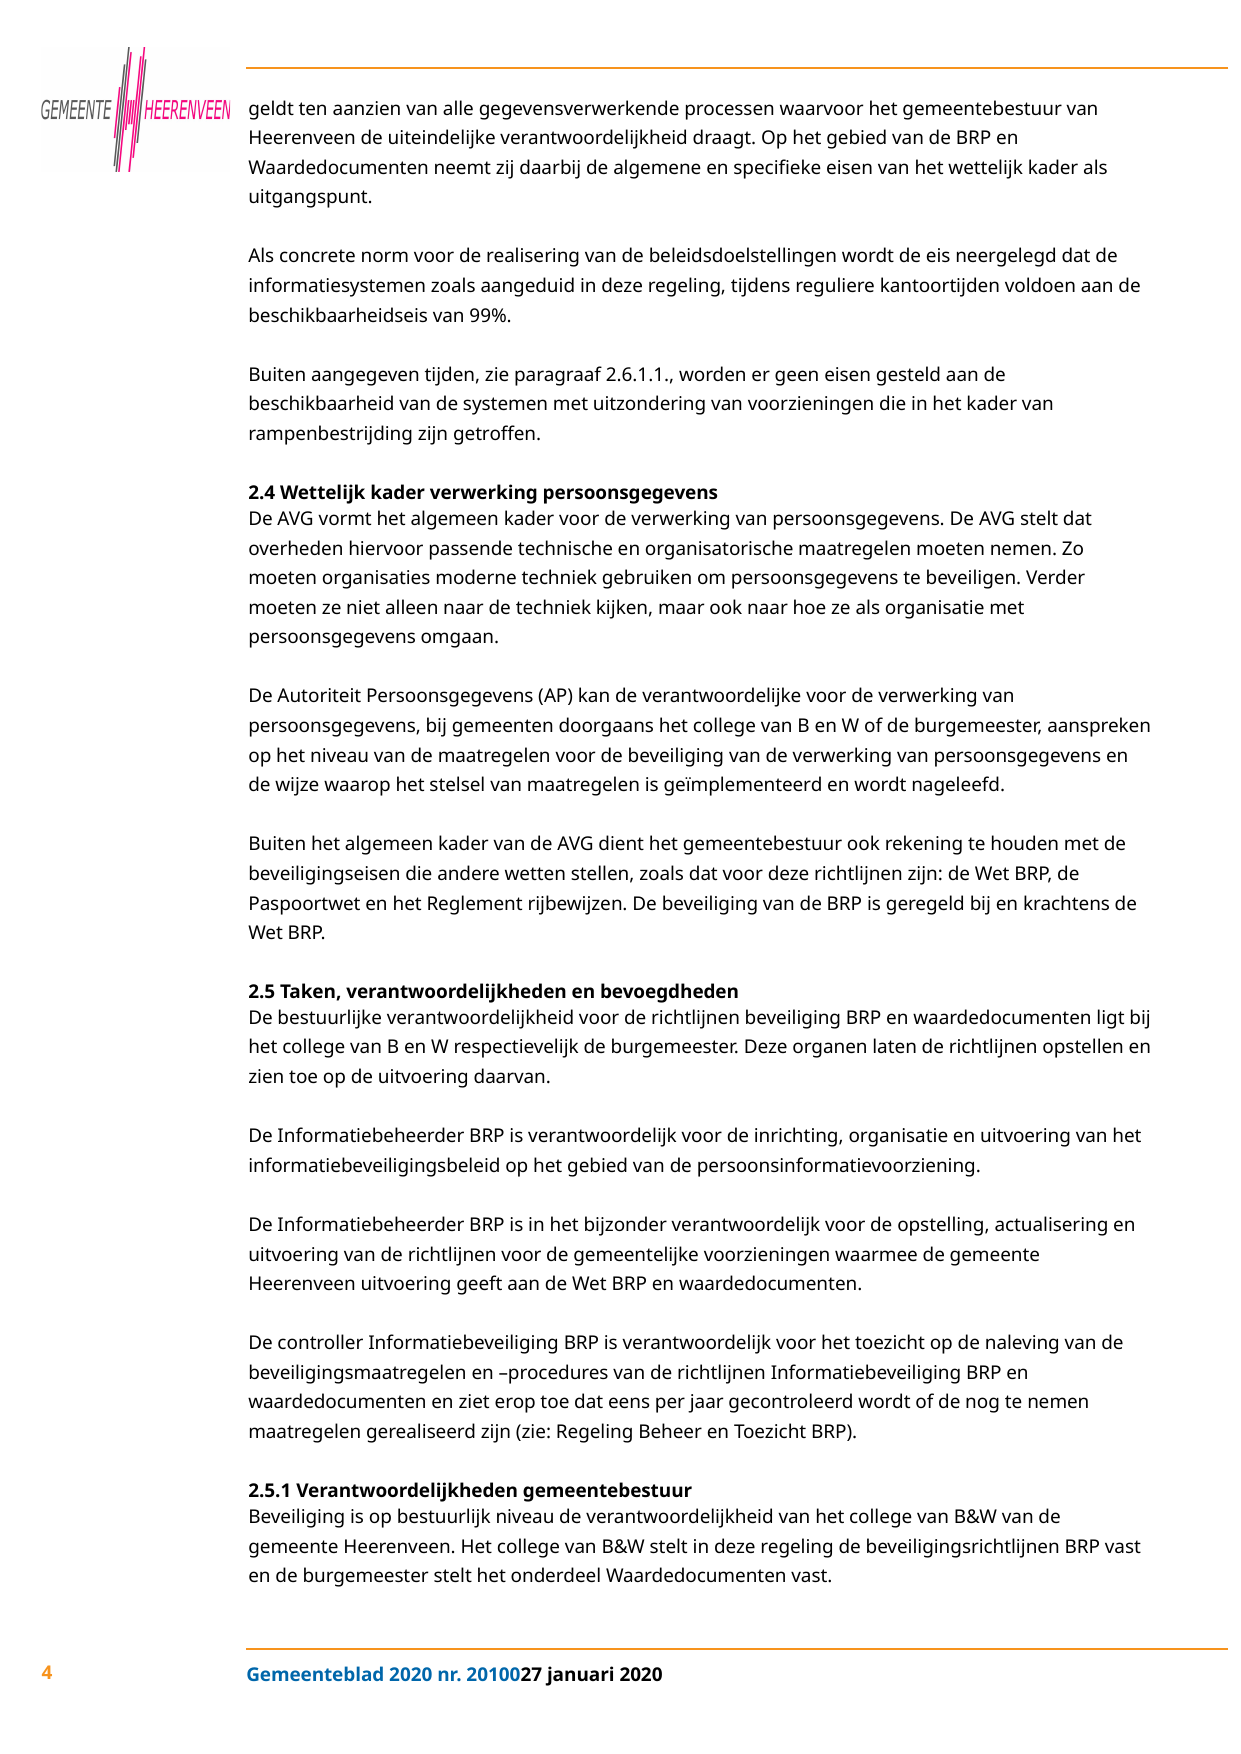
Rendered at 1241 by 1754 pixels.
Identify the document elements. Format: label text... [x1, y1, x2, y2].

text De Informatiebeheerder BRP is in het bijzonder verantwoordelijk voor de opstelling, actualisering en uitvoering van de richtlijnen voor de gemeentelijke voorzieningen waarmee de gemeente Heerenveen uitvoering geeft aan de Wet BRP en waardedocumenten. [248, 1211, 1152, 1296]
text Buiten aangegeven tijden, zie paragraaf 2.6.1.1., worden er geen eisen gesteld aan de beschikbaarheid van de systemen met uitzondering van voorzieningen die in het kader van rampenbestrijding zijn getroffen. [248, 361, 1152, 446]
text 2.4 Wettelijk kader verwerking persoonsgegevens [248, 479, 1152, 505]
text 2.5 Taken, verantwoordelijkheden en bevoegdheden [248, 978, 1152, 1004]
text Als concrete norm voor de realisering van de beleidsdoelstellingen wordt de eis neergelegd dat de informatiesystemen zoals aangeduid in deze regeling, tijdens reguliere kantoortijden voldoen aan de beschikbaarheidseis van 99%. [248, 243, 1152, 328]
text Buiten het algemeen kader van de AVG dient het gemeentebestuur ook rekening te houden met de beveiligingseisen die andere wetten stellen, zoals dat voor deze richtlijnen zijn: de Wet BRP, de Paspoortwet en het Reglement rijbewijzen. De beveiliging van de BRP is geregeld bij en krachtens de Wet BRP. [248, 831, 1152, 945]
picture [41, 47, 231, 172]
text 2.5.1 Verantwoordelijkheden gemeentebestuur [248, 1477, 1152, 1503]
text Beveiliging is op bestuurlijk niveau de verantwoordelijkheid van het college van B&W van de gemeente Heerenveen. Het college van B&W stelt in deze regeling de beveiligingsrichtlijnen BRP vast en de burgemeester stelt het onderdeel Waardedocumenten vast. [248, 1503, 1152, 1588]
text De Informatiebeheerder BRP is verantwoordelijk voor de inrichting, organisatie en uitvoering van het informatiebeveiligingsbeleid op het gebied van de persoonsinformatievoorziening. [248, 1122, 1152, 1178]
text geldt ten aanzien van alle gegevensverwerkende processen waarvoor het gemeentebestuur van Heerenveen de uiteindelijke verantwoordelijkheid draagt. Op het gebied van de BRP en Waardedocumenten neemt zij daarbij de algemene en specifieke eisen van het wettelijk kader als uitgangspunt. [248, 95, 1152, 209]
text De controller Informatiebeveiliging BRP is verantwoordelijk voor het toezicht op de naleving van de beveiligingsmaatregelen en –procedures van de richtlijnen Informatiebeveiliging BRP en waardedocumenten en ziet erop toe dat eens per jaar gecontroleerd wordt of de nog te nemen maatregelen gerealiseerd zijn (zie: Regeling Beheer en Toezicht BRP). [248, 1329, 1152, 1444]
text De Autoriteit Persoonsgegevens (AP) kan de verantwoordelijke voor de verwerking van persoonsgegevens, bij gemeenten doorgaans het college van B en W of de burgemeester, aanspreken op het niveau van de maatregelen voor de beveiliging van de verwerking van persoonsgegevens en de wijze waarop het stelsel van maatregelen is geïmplementeerd en wordt nageleefd. [248, 683, 1152, 797]
text De bestuurlijke verantwoordelijkheid voor de richtlijnen beveiliging BRP en waardedocumenten ligt bij het college van B en W respectievelijk de burgemeester. Deze organen laten de richtlijnen opstellen en zien toe op de uitvoering daarvan. [248, 1004, 1152, 1089]
text De AVG vormt het algemeen kader voor de verwerking van persoonsgegevens. De AVG stelt dat overheden hiervoor passende technische en organisatorische maatregelen moeten nemen. Zo moeten organisaties moderne techniek gebruiken om persoonsgegevens te beveiligen. Verder moeten ze niet alleen naar de techniek kijken, maar ook naar hoe ze als organisatie met persoonsgegevens omgaan. [248, 505, 1152, 649]
